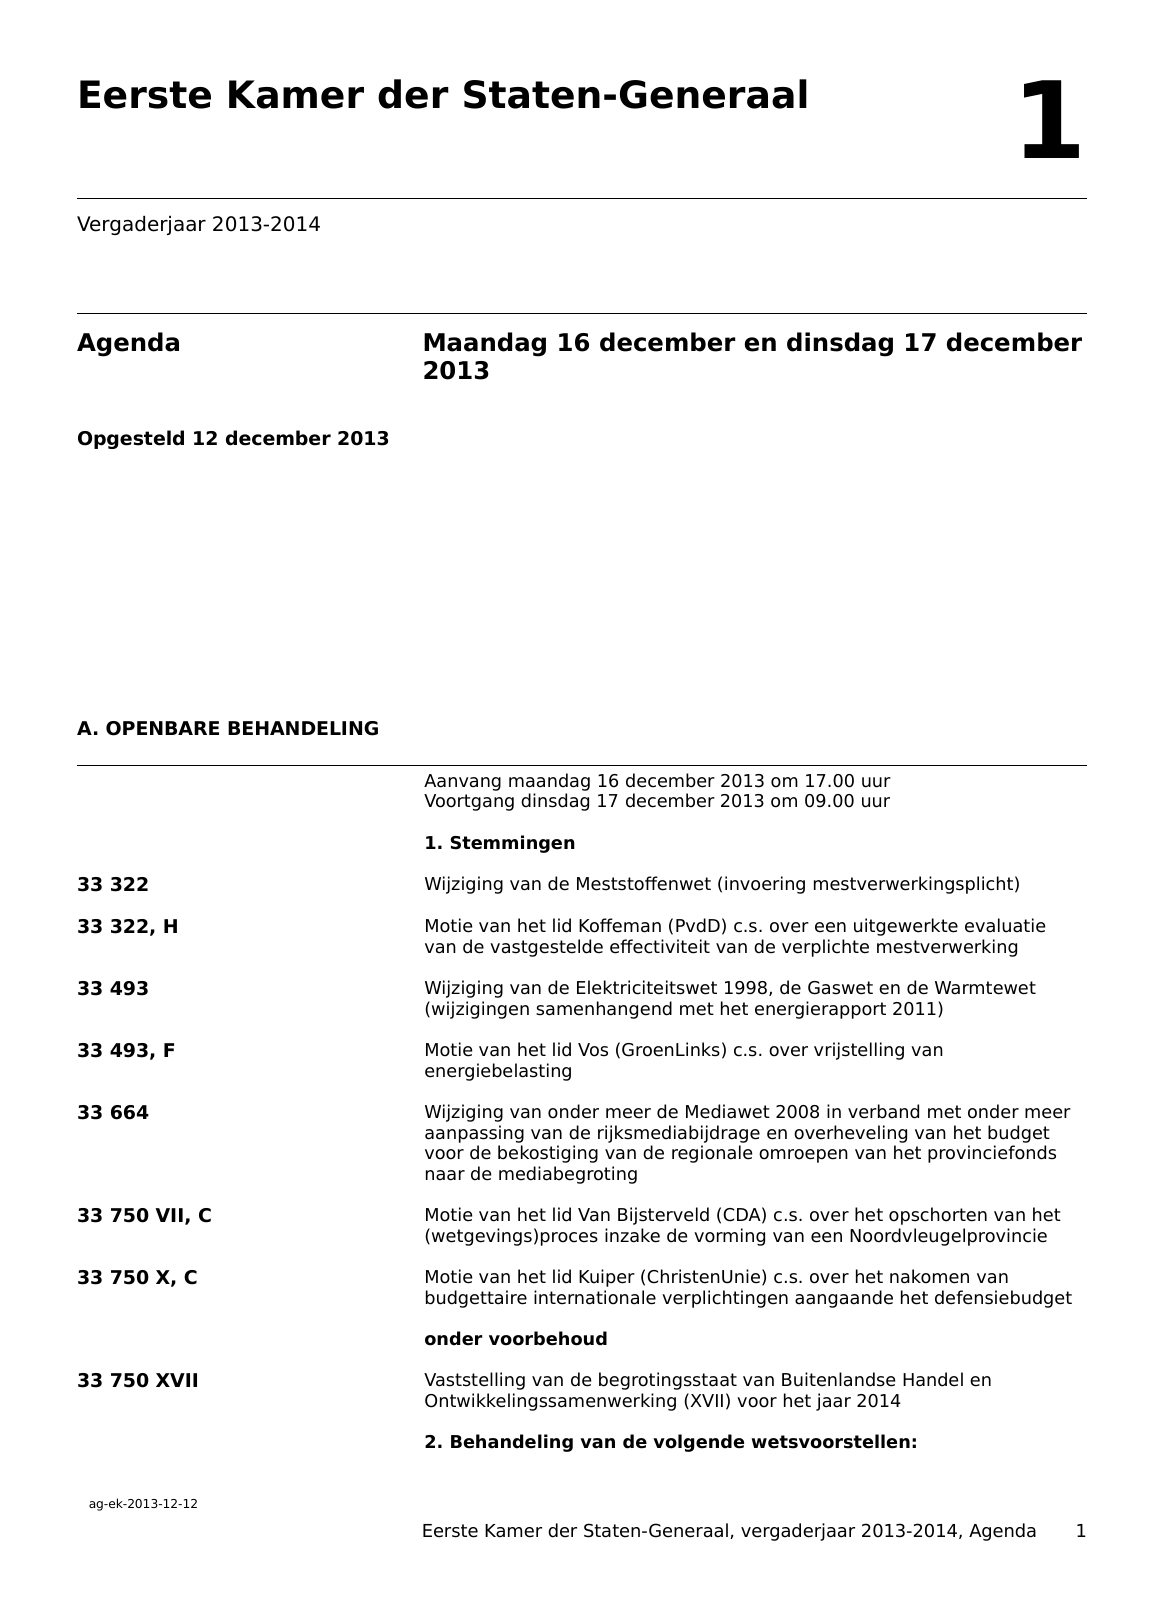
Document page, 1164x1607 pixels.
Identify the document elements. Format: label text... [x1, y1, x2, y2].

table_cell [401, 1350, 418, 1370]
table_cell [77, 1432, 401, 1453]
table_cell [418, 896, 1087, 916]
table_header [77, 766, 401, 791]
table_cell [77, 1350, 401, 1370]
table_cell Motie van het lid Van Bijsterveld (CDA) c.s. over het opschorten van het (wetgevings)proces inzake de vorming van een Noordvleugelprovincie [418, 1205, 1087, 1246]
table_cell 33 322 [77, 874, 401, 896]
table_cell [77, 1411, 401, 1432]
table_cell [401, 1432, 418, 1453]
table_cell [77, 1329, 401, 1349]
table_cell [401, 1411, 418, 1432]
table_cell [401, 1081, 418, 1102]
table_cell 33 664 [77, 1102, 401, 1184]
table_cell Motie van het lid Vos (GroenLinks) c.s. over vrijstelling van energiebelasting [418, 1040, 1087, 1081]
table_cell [401, 812, 418, 833]
table_cell Wijziging van onder meer de Mediawet 2008 in verband met onder meer aanpassing van de rijksmediabijdrage en overheveling van het budget voor de bekostiging van de regionale omroepen van het provinciefonds naar de mediabegroting [418, 1102, 1087, 1184]
table_cell [401, 874, 418, 896]
table_cell Wijziging van de Elektriciteitswet 1998, de Gaswet en de Warmtewet (wijzigingen samenhangend met het energierapport 2011) [418, 978, 1087, 1019]
table_cell [418, 1246, 1087, 1267]
table_cell [77, 1185, 401, 1205]
subtitle A. OPENBARE BEHANDELING [77, 718, 1087, 740]
table_cell [418, 1350, 1087, 1370]
table_cell 33 493 [77, 978, 401, 1019]
table_cell [418, 853, 1087, 874]
table_cell [77, 958, 401, 978]
table_cell [401, 1040, 418, 1081]
table_cell 33 493, F [77, 1040, 401, 1081]
table_cell [401, 1102, 418, 1184]
table_cell Maandag 16 december en dinsdag 17 december 2013 [422, 314, 1087, 385]
table_cell [401, 1185, 418, 1205]
table_cell [401, 1205, 418, 1246]
table_cell 33 750 XVII [77, 1370, 401, 1411]
table_cell [77, 896, 401, 916]
table_cell [77, 812, 401, 833]
table_cell [401, 1267, 418, 1308]
table_cell [401, 1370, 418, 1411]
table_cell Vergaderjaar 2013-2014 [77, 199, 1087, 313]
table_cell Wijziging van de Meststoffenwet (invoering mestverwerkingsplicht) [418, 874, 1087, 896]
table_cell Motie van het lid Kuiper (ChristenUnie) c.s. over het nakomen van budgettaire internationale verplichtingen aangaande het defensiebudget [418, 1267, 1087, 1308]
table_cell [401, 896, 418, 916]
table_cell 33 750 VII, C [77, 1205, 401, 1246]
table_cell onder voorbehoud [418, 1329, 1087, 1349]
table_cell Motie van het lid Koffeman (PvdD) c.s. over een uitgewerkte evaluatie van de vastgestelde effectiviteit van de verplichte mestverwerking [418, 916, 1087, 958]
table_cell [401, 833, 418, 853]
table_cell [401, 916, 418, 958]
table_cell [401, 1329, 418, 1349]
text Opgesteld 12 december 2013 [77, 428, 1087, 450]
table_cell [401, 978, 418, 1019]
table_cell [418, 1411, 1087, 1432]
table_cell [418, 958, 1087, 978]
table_cell [77, 1246, 401, 1267]
table_cell [77, 1308, 401, 1329]
table_cell [401, 1308, 418, 1329]
table_cell [418, 812, 1087, 833]
table_cell [401, 1020, 418, 1040]
table_header [401, 766, 418, 791]
table_cell [401, 1453, 418, 1473]
table_header 1 [886, 59, 1087, 198]
table_cell Vaststelling van de begrotingsstaat van Buitenlandse Handel en Ontwikkelingssamenwerking (XVII) voor het jaar 2014 [418, 1370, 1087, 1411]
text ag-ek-2013-12-12 [88, 1497, 323, 1511]
table_cell [77, 791, 401, 812]
table_cell [418, 1308, 1087, 1329]
table_cell [418, 1453, 1087, 1473]
table_header Eerste Kamer der Staten-Generaal [77, 59, 886, 198]
table_cell 2. Behandeling van de volgende wetsvoorstellen: [418, 1432, 1087, 1453]
table_cell [77, 1453, 401, 1473]
table_cell 33 750 X, C [77, 1267, 401, 1308]
table_cell [401, 1246, 418, 1267]
table_cell Voortgang dinsdag 17 december 2013 om 09.00 uur [418, 791, 1087, 812]
table_cell [418, 1020, 1087, 1040]
table_cell [401, 958, 418, 978]
table_cell 1. Stemmingen [418, 833, 1087, 853]
table_cell [77, 1081, 401, 1102]
table_cell [418, 1185, 1087, 1205]
table_cell [401, 791, 418, 812]
table_cell [418, 1081, 1087, 1102]
table_cell Agenda [77, 314, 422, 385]
table_cell [77, 833, 401, 853]
table_cell [77, 853, 401, 874]
table_cell [77, 1020, 401, 1040]
table_cell 33 322, H [77, 916, 401, 958]
table_header Aanvang maandag 16 december 2013 om 17.00 uur [418, 766, 1087, 791]
table_cell [401, 853, 418, 874]
